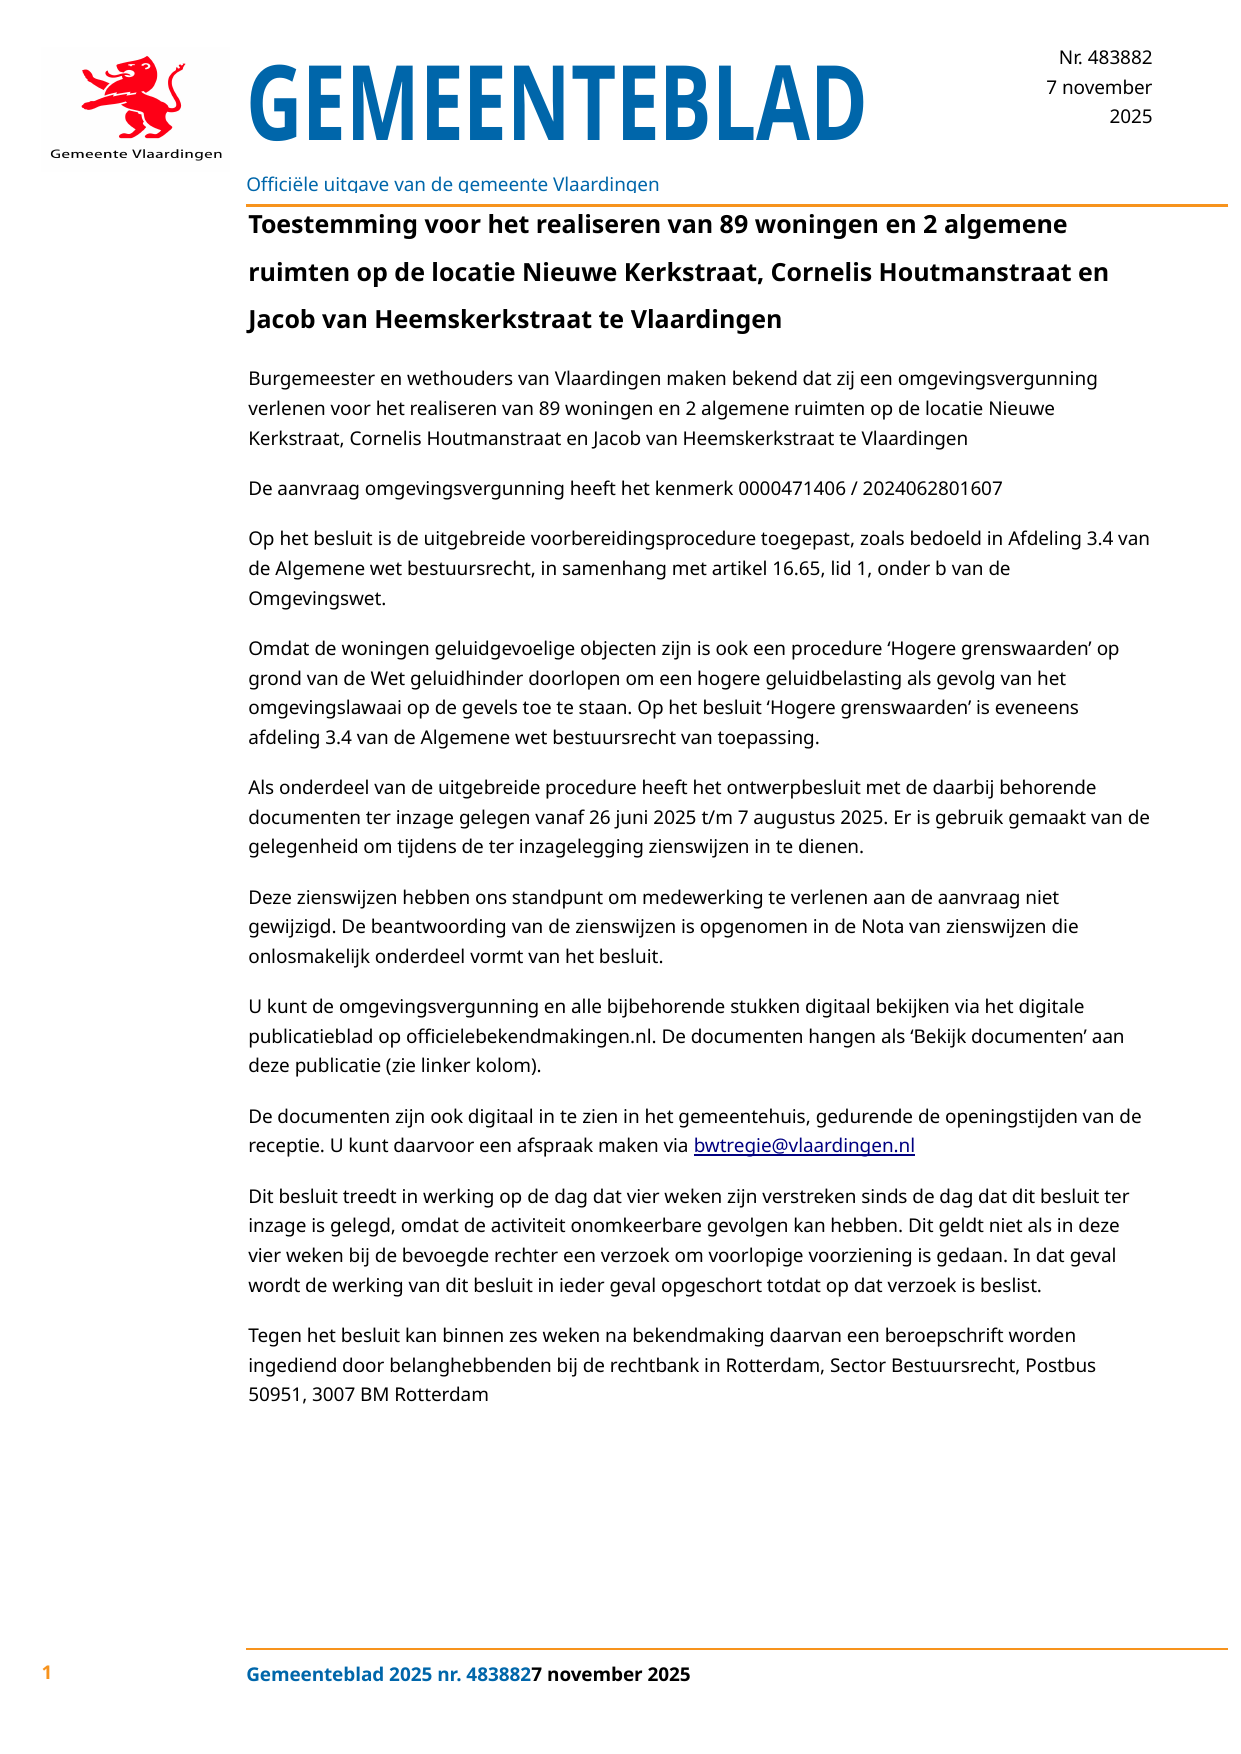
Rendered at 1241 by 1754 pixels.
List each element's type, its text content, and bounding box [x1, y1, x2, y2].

text Deze zienswijzen hebben ons standpunt om medewerking te verlenen aan de aanvraag niet gewijzigd. De beantwoording van de zienswijzen is opgenomen in de Nota van zienswijzen die onlosmakelijk onderdeel vormt van het besluit. [248, 884, 1152, 969]
text Burgemeester en wethouders van Vlaardingen maken bekend dat zij een omgevingsvergunning verlenen voor het realiseren van 89 woningen en 2 algemene ruimten op de locatie Nieuwe Kerkstraat, Cornelis Houtmanstraat en Jacob van Heemskerkstraat te Vlaardingen [248, 366, 1152, 450]
text U kunt de omgevingsvergunning en alle bijbehorende stukken digitaal bekijken via het digitale publicatieblad op officielebekendmakingen.nl. De documenten hangen als ‘Bekijk documenten’ aan deze publicatie (zie linker kolom). [248, 993, 1152, 1078]
text Dit besluit treedt in werking op de dag dat vier weken zijn verstreken sinds de dag dat dit besluit ter inzage is gelegd, omdat de activiteit onomkeerbare gevolgen kan hebben. Dit geldt niet als in deze vier weken bij de bevoegde rechter een verzoek om voorlopige voorziening is gedaan. In dat geval wordt de werking van dit besluit in ieder geval opgeschort totdat op dat verzoek is beslist. [248, 1183, 1152, 1297]
text De documenten zijn ook digitaal in te zien in het gemeentehuis, gedurende de openingstijden van de receptie. U kunt daarvoor een afspraak maken via bwtregie@vlaardingen.nl [248, 1103, 1152, 1158]
text Omdat de woningen geluidgevoelige objecten zijn is ook een procedure ‘Hogere grenswaarden’ op grond van de Wet geluidhinder doorlopen om een hogere geluidbelasting als gevolg van het omgevingslawaai op de gevels toe te staan. Op het besluit ‘Hogere grenswaarden’ is eveneens afdeling 3.4 van de Algemene wet bestuursrecht van toepassing. [248, 635, 1152, 749]
text Op het besluit is de uitgebreide voorbereidingsprocedure toegepast, zoals bedoeld in Afdeling 3.4 van de Algemene wet bestuursrecht, in samenhang met artikel 16.65, lid 1, onder b van de Omgevingswet. [248, 526, 1152, 610]
text De aanvraag omgevingsvergunning heeft het kenmerk 0000471406 / 2024062801607 [248, 475, 1152, 501]
text Als onderdeel van de uitgebreide procedure heeft het ontwerpbesluit met de daarbij behorende documenten ter inzage gelegen vanaf 26 juni 2025 t/m 7 augustus 2025. Er is gebruik gemaakt van de gelegenheid om tijdens de ter inzagelegging zienswijzen in te dienen. [248, 774, 1152, 859]
text Toestemming voor het realiseren van 89 woningen en 2 algemene ruimten op de locatie Nieuwe Kerkstraat, Cornelis Houtmanstraat en Jacob van Heemskerkstraat te Vlaardingen [248, 207, 1152, 336]
text Tegen het besluit kan binnen zes weken na bekendmaking daarvan een beroepschrift worden ingediend door belanghebbenden bij de rechtbank in Rotterdam, Sector Bestuursrecht, Postbus 50951, 3007 BM Rotterdam [248, 1322, 1152, 1407]
picture [41, 47, 231, 172]
